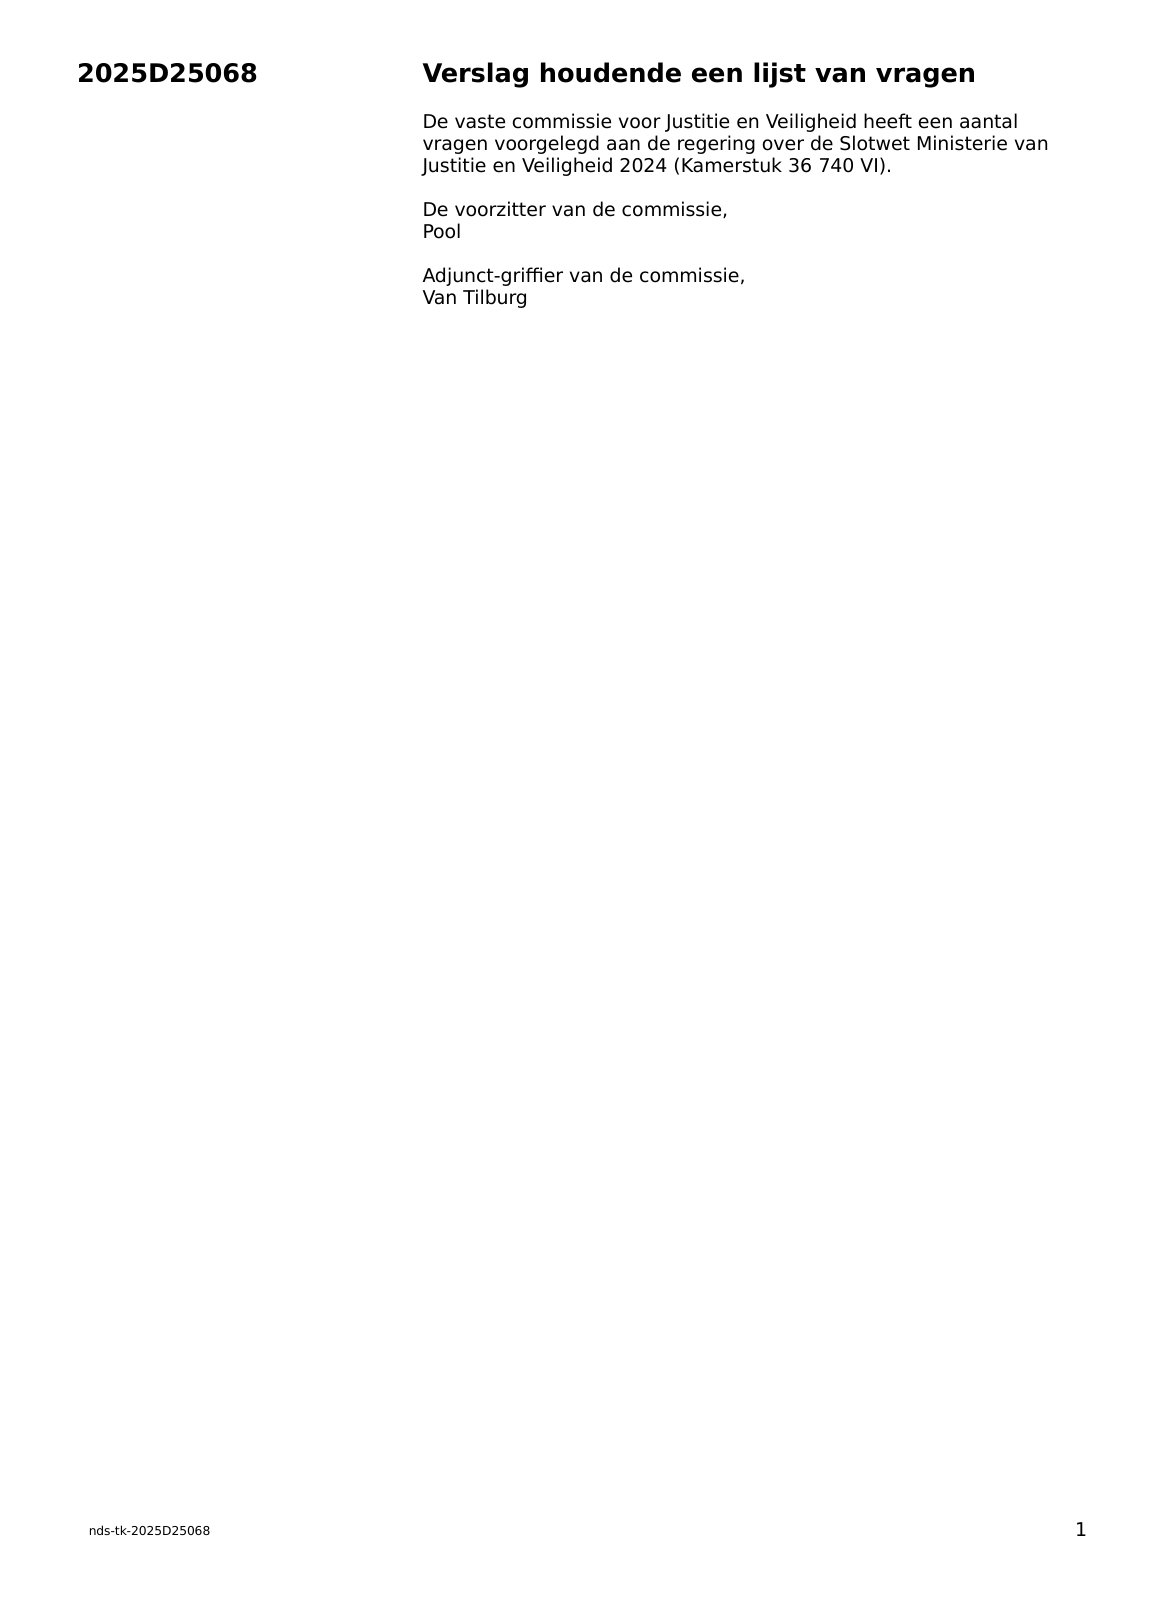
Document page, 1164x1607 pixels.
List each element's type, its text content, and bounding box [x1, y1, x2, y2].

text Adjunct-griffier van de commissie, [422, 265, 1087, 287]
text De voorzitter van de commissie, [422, 199, 1087, 221]
text 2025D25068 Verslag houdende een lijst van vragen [77, 59, 1087, 89]
text De vaste commissie voor Justitie en Veiligheid heeft een aantal vragen voorgelegd aan de regering over de Slotwet Ministerie van Justitie en Veiligheid 2024 (Kamerstuk 36 740 VI). [422, 111, 1087, 177]
text Van Tilburg [422, 287, 1087, 309]
text Pool [422, 221, 1087, 243]
text nds-tk-2025D25068 [88, 1524, 323, 1538]
